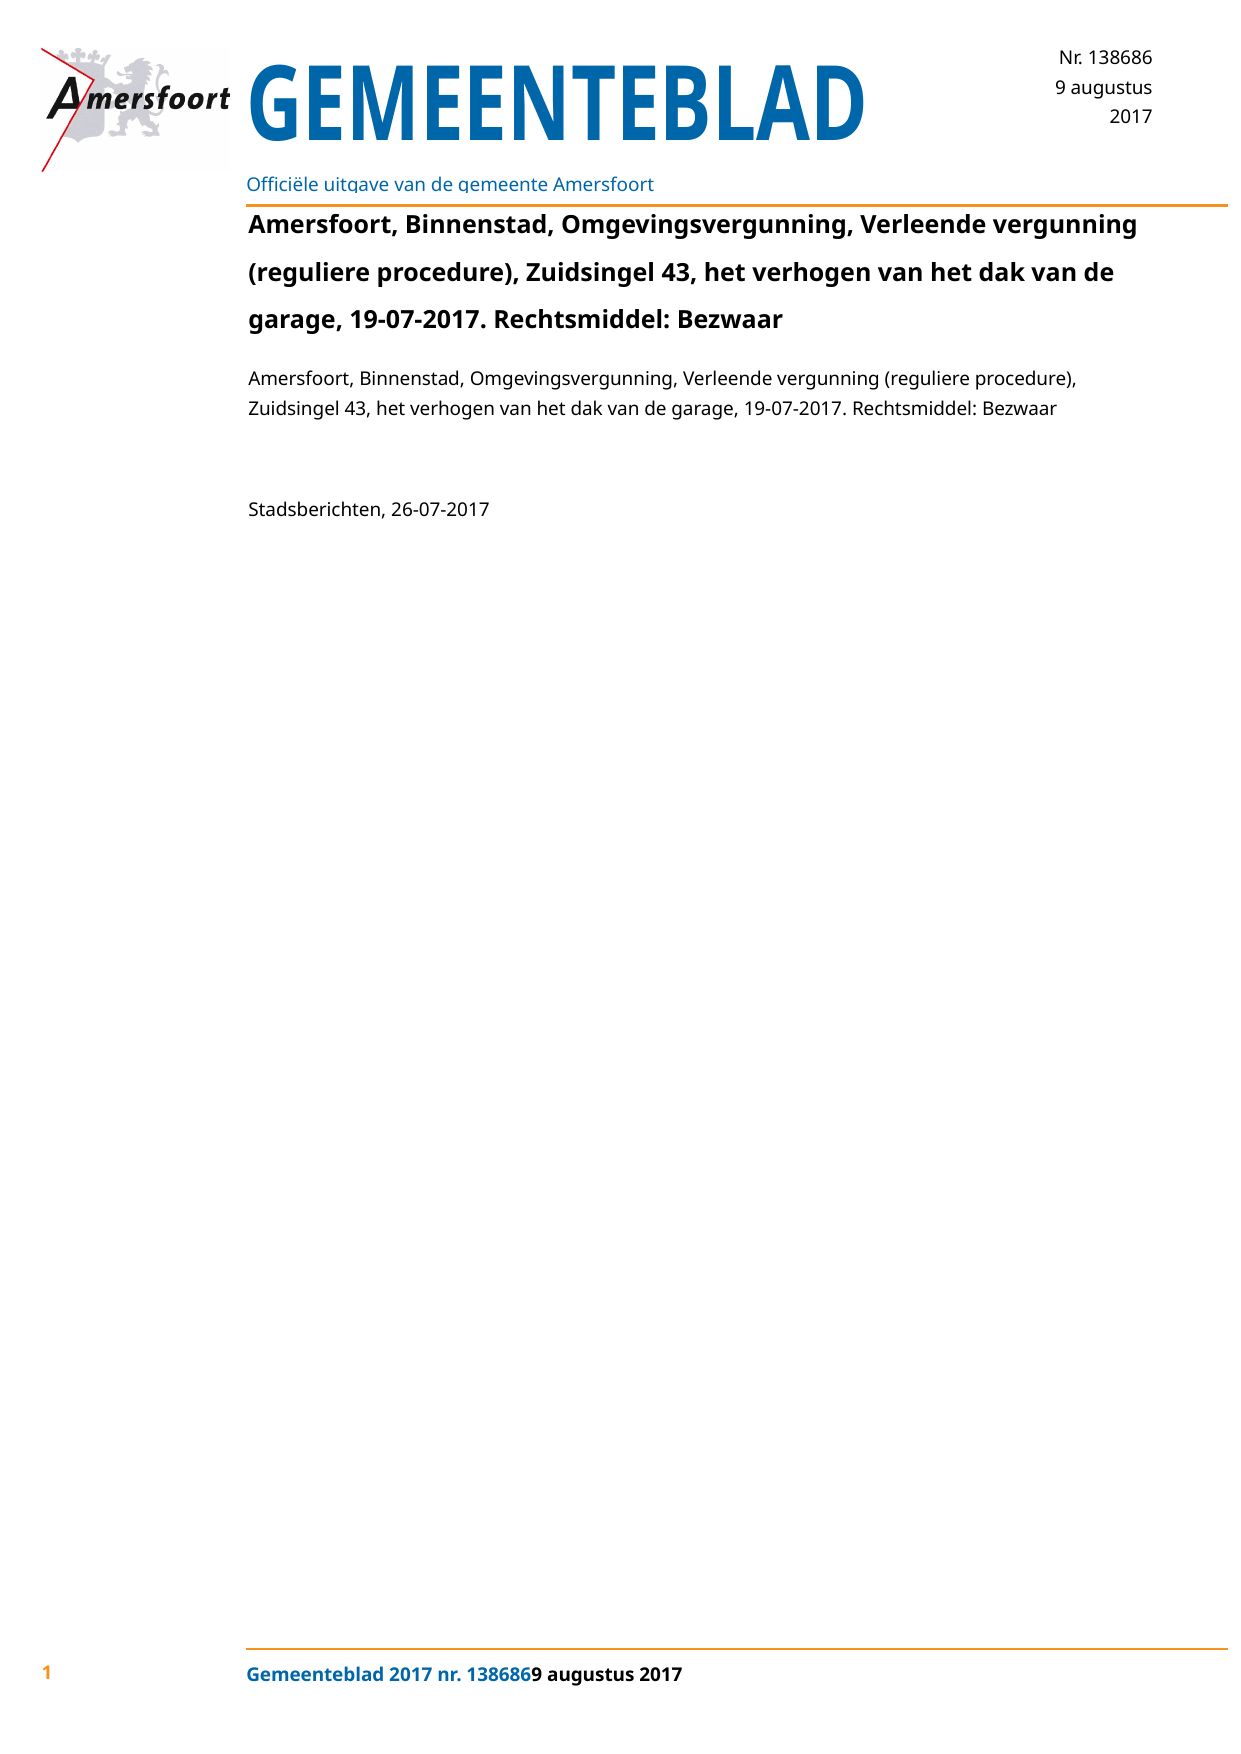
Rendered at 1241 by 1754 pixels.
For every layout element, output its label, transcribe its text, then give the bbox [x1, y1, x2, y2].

picture [41, 47, 231, 172]
text Stadsberichten, 26-07-2017 [248, 496, 1152, 522]
text Amersfoort, Binnenstad, Omgevingsvergunning, Verleende vergunning (reguliere procedure), Zuidsingel 43, het verhogen van het dak van de garage, 19-07-2017. Rechtsmiddel: Bezwaar [248, 366, 1152, 421]
text Amersfoort, Binnenstad, Omgevingsvergunning, Verleende vergunning (reguliere procedure), Zuidsingel 43, het verhogen van het dak van de garage, 19-07-2017. Rechtsmiddel: Bezwaar [248, 207, 1152, 336]
